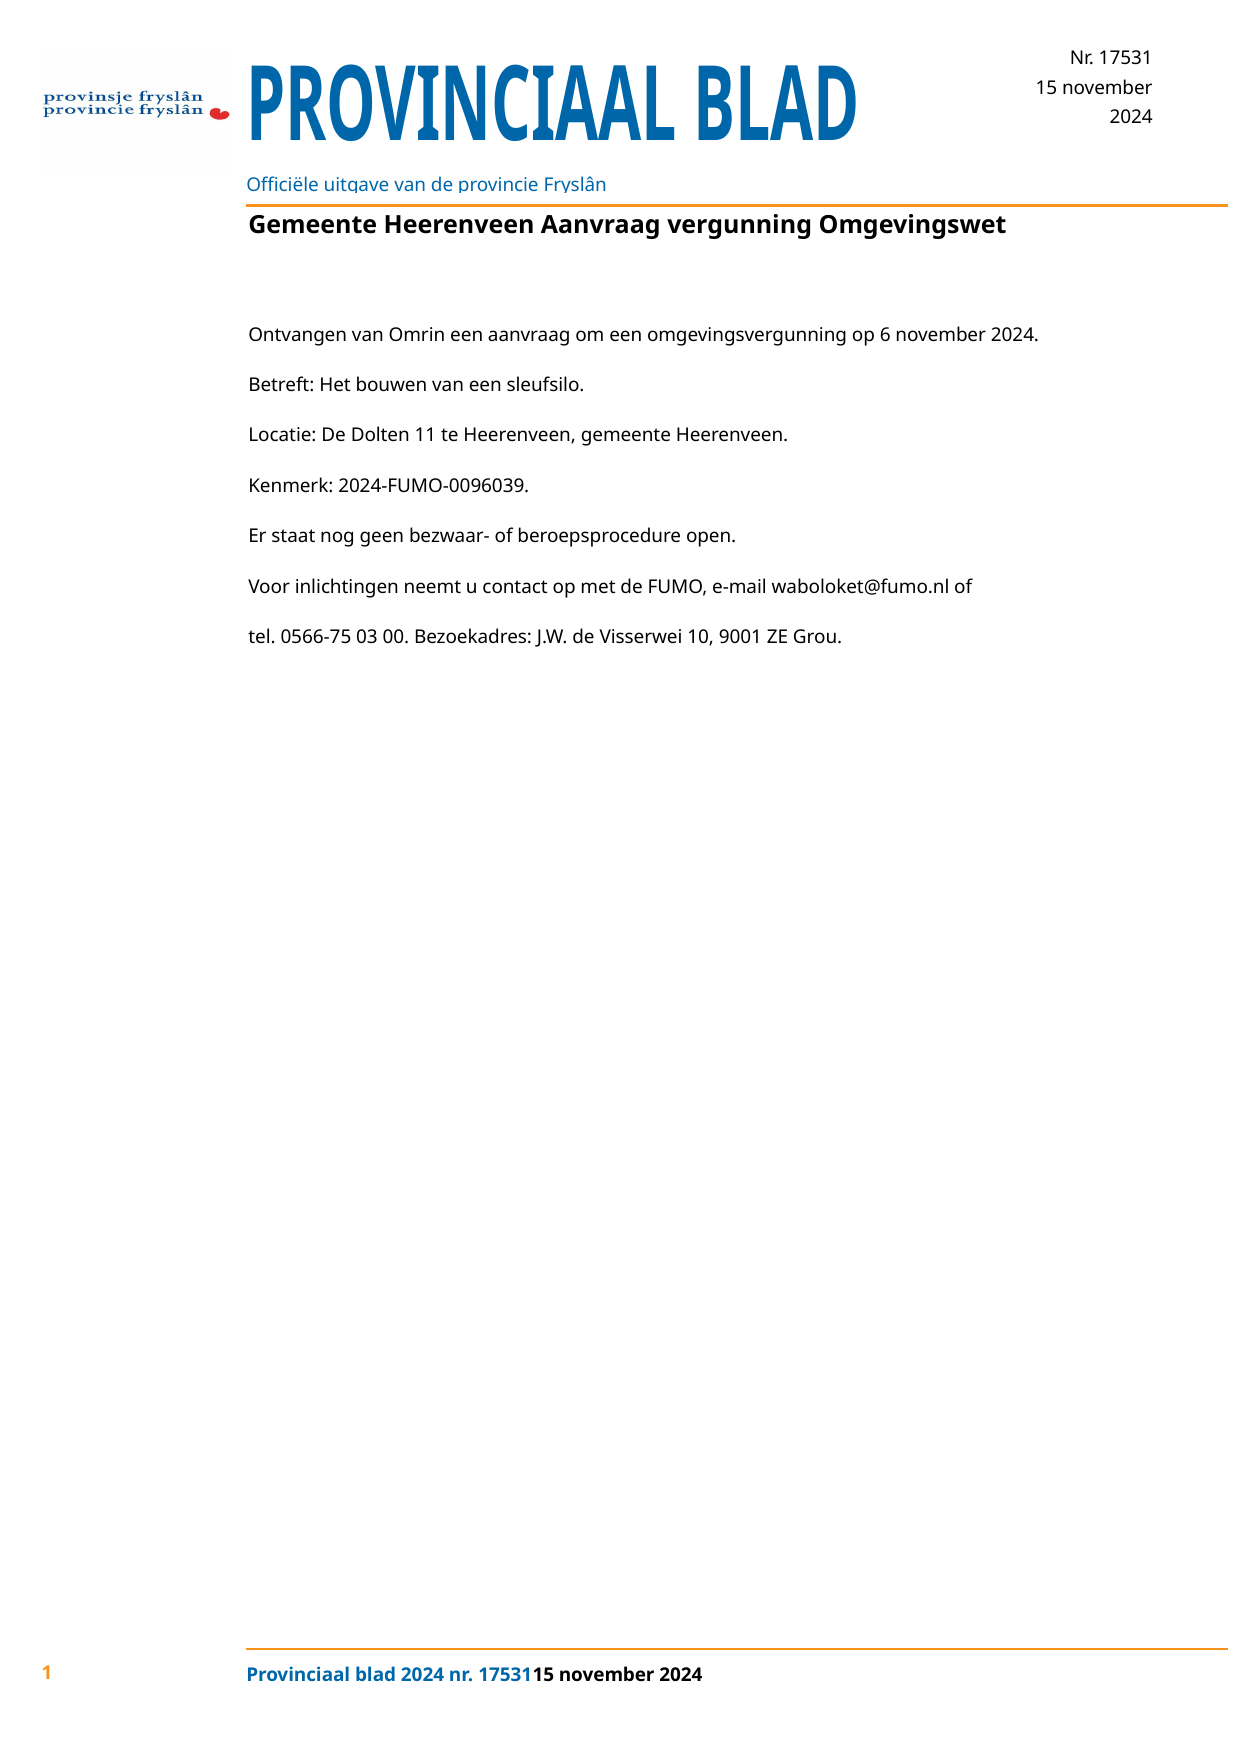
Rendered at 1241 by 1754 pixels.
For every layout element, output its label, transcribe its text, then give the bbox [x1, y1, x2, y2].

picture [41, 47, 231, 172]
text Er staat nog geen bezwaar- of beroepsprocedure open. [248, 522, 1152, 548]
text Betreft: Het bouwen van een sleufsilo. [248, 371, 1152, 397]
text Voor inlichtingen neemt u contact op met de FUMO, e-mail waboloket@fumo.nl of [248, 573, 1152, 598]
text tel. 0566-75 03 00. Bezoekadres: J.W. de Visserwei 10, 9001 ZE Grou. [248, 623, 1152, 649]
text Kenmerk: 2024-FUMO-0096039. [248, 472, 1152, 498]
text Gemeente Heerenveen Aanvraag vergunning Omgevingswet [248, 207, 1152, 241]
text Ontvangen van Omrin een aanvraag om een omgevingsvergunning op 6 november 2024. [248, 321, 1152, 346]
text Locatie: De Dolten 11 te Heerenveen, gemeente Heerenveen. [248, 422, 1152, 447]
